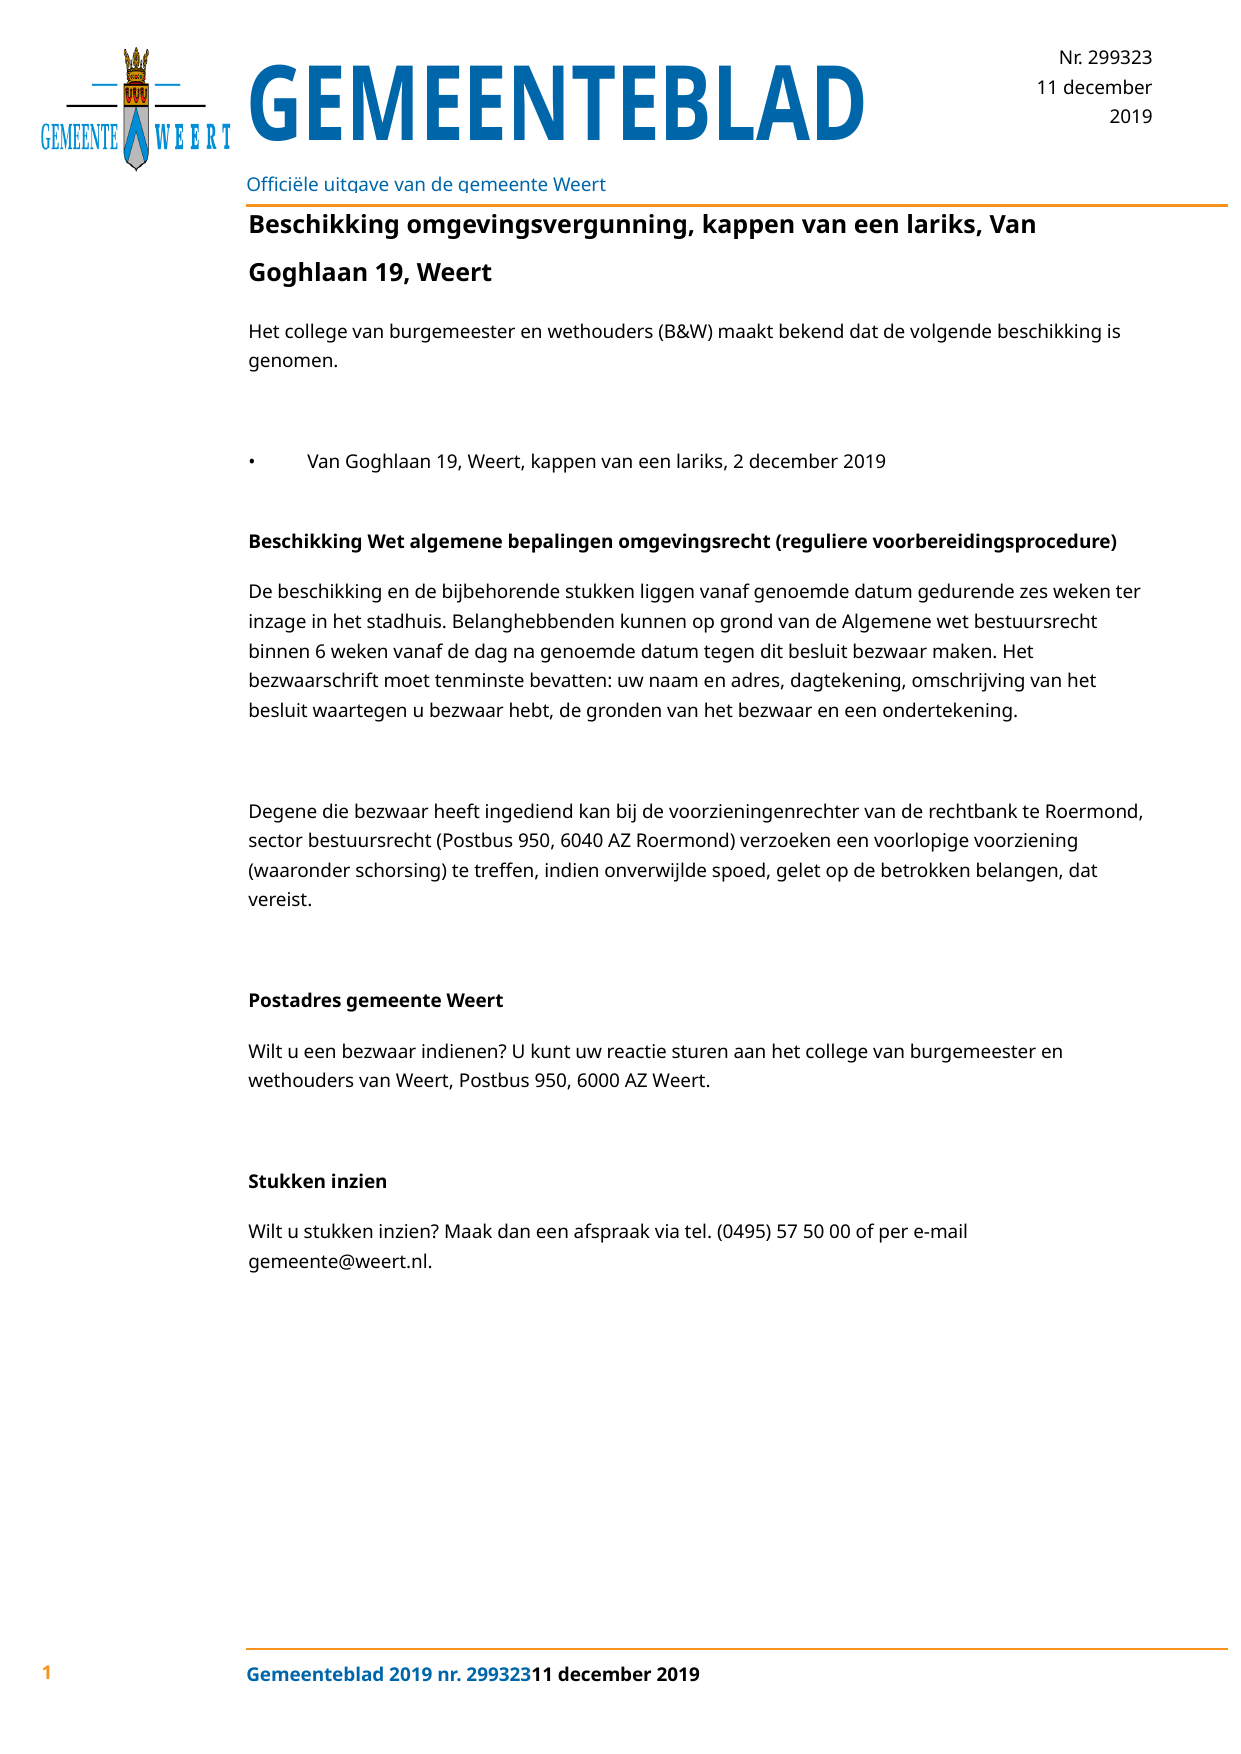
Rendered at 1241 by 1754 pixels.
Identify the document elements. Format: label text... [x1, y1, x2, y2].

text De beschikking en de bijbehorende stukken liggen vanaf genoemde datum gedurende zes weken ter inzage in het stadhuis. Belanghebbenden kunnen op grond van de Algemene wet bestuursrecht binnen 6 weken vanaf de dag na genoemde datum tegen dit besluit bezwaar maken. Het bezwaarschrift moet tenminste bevatten: uw naam en adres, dagtekening, omschrijving van het besluit waartegen u bezwaar hebt, de gronden van het bezwaar en een ondertekening. [248, 579, 1152, 723]
text Wilt u een bezwaar indienen? U kunt uw reactie sturen aan het college van burgemeester en wethouders van Weert, Postbus 950, 6000 AZ Weert. [248, 1038, 1152, 1093]
text Degene die bezwaar heeft ingediend kan bij de voorzieningenrechter van de rechtbank te Roermond, sector bestuursrecht (Postbus 950, 6040 AZ Roermond) verzoeken een voorlopige voorziening (waaronder schorsing) te treffen, indien onverwijlde spoed, gelet op de betrokken belangen, dat vereist. [248, 798, 1152, 912]
list Van Goghlaan 19, Weert, kappen van een lariks, 2 december 2019 [248, 448, 1152, 474]
text Wilt u stukken inzien? Maak dan een afspraak via tel. (0495) 57 50 00 of per e-mail gemeente@weert.nl. [248, 1219, 1152, 1274]
text Stukken inzien [248, 1168, 1152, 1194]
text Het college van burgemeester en wethouders (B&W) maakt bekend dat de volgende beschikking is genomen. [248, 318, 1152, 373]
text Postadres gemeente Weert [248, 987, 1152, 1013]
text Beschikking Wet algemene bepalingen omgevingsrecht (reguliere voorbereidingsprocedure) [248, 528, 1152, 554]
text Beschikking omgevingsvergunning, kappen van een lariks, Van Goghlaan 19, Weert [248, 207, 1152, 288]
picture [41, 47, 231, 172]
